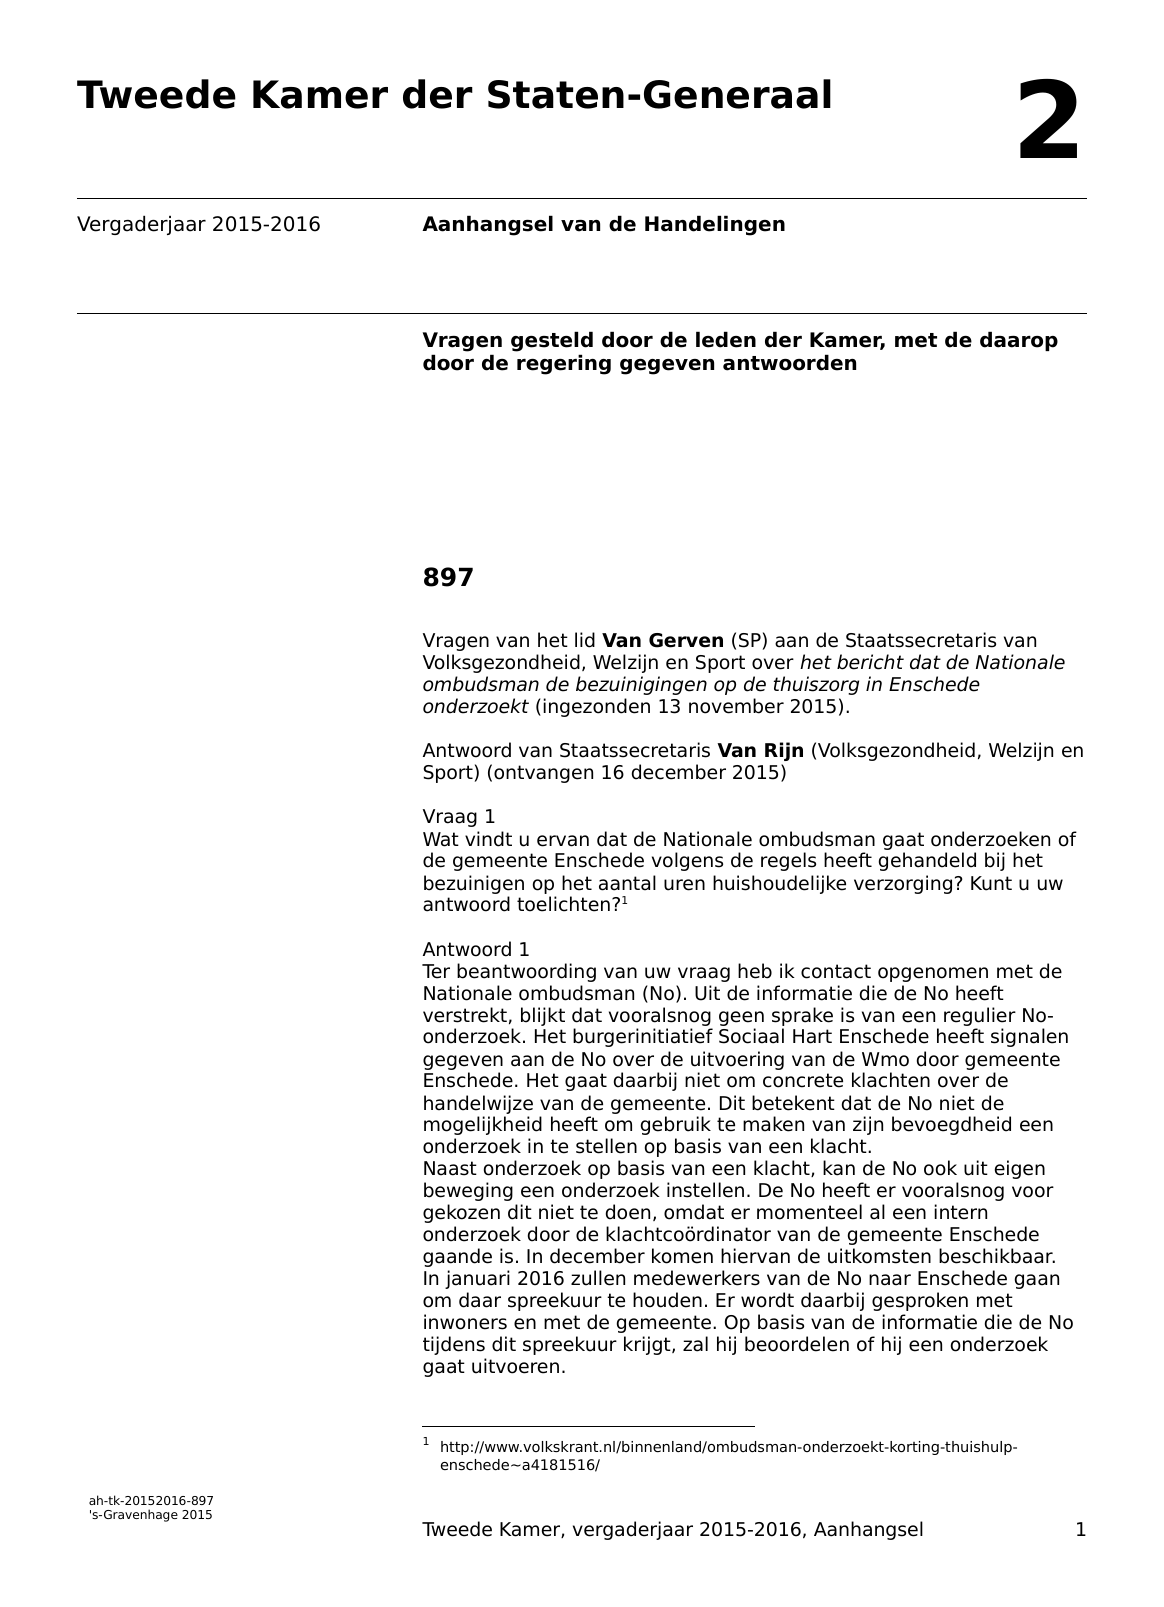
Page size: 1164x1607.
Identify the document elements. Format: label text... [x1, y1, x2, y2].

text Naast onderzoek op basis van een klacht, kan de No ook uit eigen beweging een onderzoek instellen. De No heeft er vooralsnog voor gekozen dit niet te doen, omdat er momenteel al een intern onderzoek door de klachtcoördinator van de gemeente Enschede gaande is. In december komen hiervan de uitkomsten beschikbaar. [422, 1158, 1087, 1268]
text Antwoord van Staatssecretaris Van Rijn (Volksgezondheid, Welzijn en Sport) (ontvangen 16 december 2015) [422, 740, 1087, 784]
table_cell Vragen gesteld door de leden der Kamer, met de daarop door de regering gegeven antwoorden [422, 314, 1087, 375]
text http://www.volkskrant.nl/binnenland/ombudsman-onderzoekt-korting-thuishulp-enschede~a4181516/ [422, 1435, 1087, 1474]
table_cell Vergaderjaar 2015-2016 [77, 199, 422, 313]
text Vraag 1 [422, 806, 1087, 828]
text Vragen van het lid Van Gerven (SP) aan de Staatssecretaris van Volksgezondheid, Welzijn en Sport over het bericht dat de Nationale ombudsman de bezuinigingen op de thuiszorg in Enschede onderzoekt (ingezonden 13 november 2015). [422, 630, 1087, 718]
table_header 2 [886, 59, 1087, 198]
text ah-tk-20152016-897 [88, 1494, 323, 1508]
text 897 [422, 563, 1087, 592]
table_cell Aanhangsel van de Handelingen [422, 199, 1087, 313]
text Antwoord 1 [422, 938, 1087, 961]
text 's-Gravenhage 2015 [88, 1508, 323, 1522]
text Ter beantwoording van uw vraag heb ik contact opgenomen met de Nationale ombudsman (No). Uit de informatie die de No heeft verstrekt, blijkt dat vooralsnog geen sprake is van een regulier No-onderzoek. Het burgerinitiatief Sociaal Hart Enschede heeft signalen gegeven aan de No over de uitvoering van de Wmo door gemeente Enschede. Het gaat daarbij niet om concrete klachten over de handelwijze van de gemeente. Dit betekent dat de No niet de mogelijkheid heeft om gebruik te maken van zijn bevoegdheid een onderzoek in te stellen op basis van een klacht. [422, 961, 1087, 1158]
text Wat vindt u ervan dat de Nationale ombudsman gaat onderzoeken of de gemeente Enschede volgens de regels heeft gehandeld bij het bezuinigen op het aantal uren huishoudelijke verzorging? Kunt u uw antwoord toelichten? [422, 828, 1087, 916]
table_cell [77, 314, 422, 375]
table_header Tweede Kamer der Staten-Generaal [77, 59, 886, 198]
text In januari 2016 zullen medewerkers van de No naar Enschede gaan om daar spreekuur te houden. Er wordt daarbij gesproken met inwoners en met de gemeente. Op basis van de informatie die de No tijdens dit spreekuur krijgt, zal hij beoordelen of hij een onderzoek gaat uitvoeren. [422, 1268, 1087, 1378]
